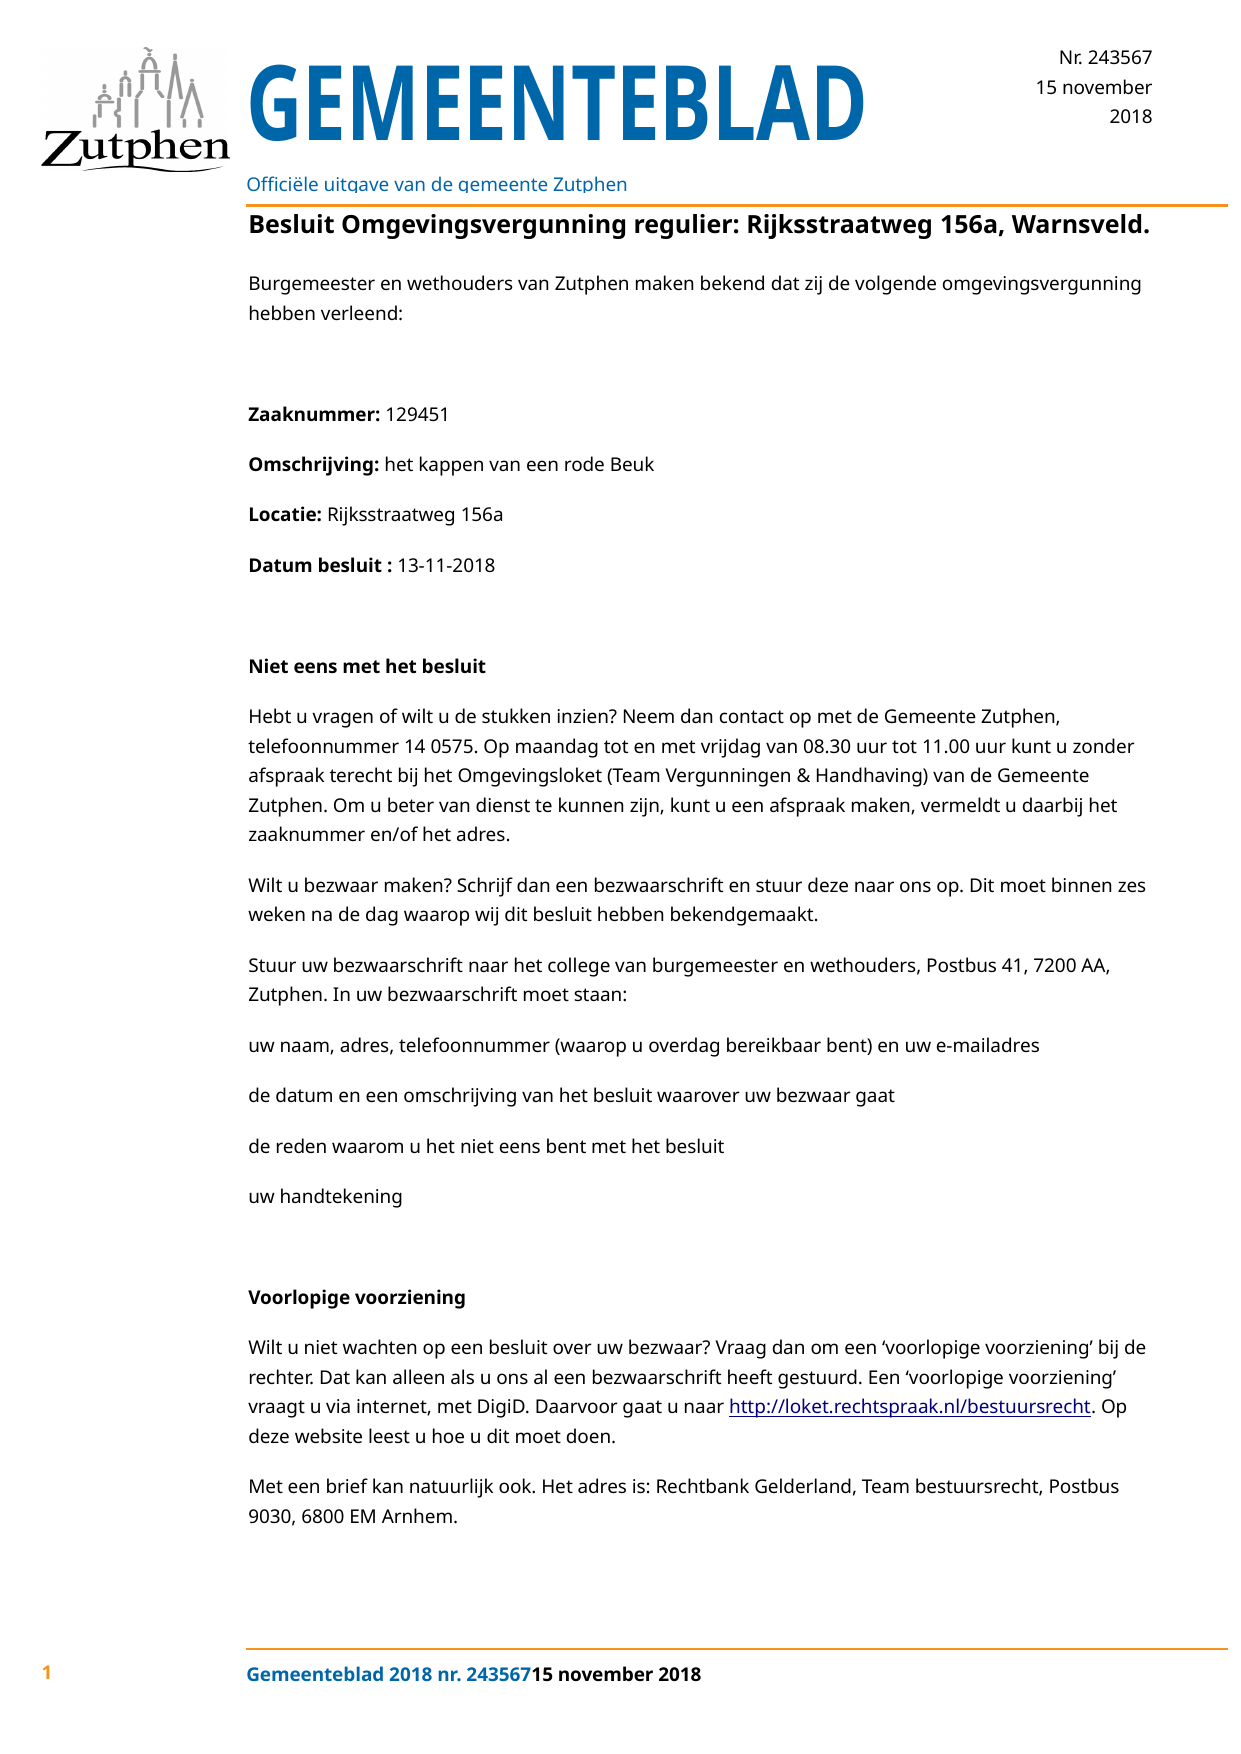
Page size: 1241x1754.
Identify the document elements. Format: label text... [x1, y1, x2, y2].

text Zaaknummer: 129451 [248, 401, 1152, 426]
text Hebt u vragen of wilt u de stukken inzien? Neem dan contact op met de Gemeente Zutphen, telefoonnummer 14 0575. Op maandag tot en met vrijdag van 08.30 uur tot 11.00 uur kunt u zonder afspraak terecht bij het Omgevingsloket (Team Vergunningen & Handhaving) van de Gemeente Zutphen. Om u beter van dienst te kunnen zijn, kunt u een afspraak maken, vermeldt u daarbij het zaaknummer en/of het adres. [248, 703, 1152, 847]
text de datum en een omschrijving van het besluit waarover uw bezwaar gaat [248, 1082, 1152, 1108]
text Omschrijving: het kappen van een rode Beuk [248, 451, 1152, 477]
text Locatie: Rijksstraatweg 156a [248, 502, 1152, 527]
picture [41, 47, 231, 172]
text Stuur uw bezwaarschrift naar het college van burgemeester en wethouders, Postbus 41, 7200 AA, Zutphen. In uw bezwaarschrift moet staan: [248, 952, 1152, 1007]
text Wilt u niet wachten op een besluit over uw bezwaar? Vraag dan om een ‘voorlopige voorziening’ bij de rechter. Dat kan alleen als u ons al een bezwaarschrift heeft gestuurd. Een ‘voorlopige voorziening’ vraagt u via internet, met DigiD. Daarvoor gaat u naar http://loket.rechtspraak.nl/bestuursrecht. Op deze website leest u hoe u dit moet doen. [248, 1334, 1152, 1449]
text Voorlopige voorziening [248, 1284, 1152, 1310]
text Niet eens met het besluit [248, 653, 1152, 678]
text de reden waarom u het niet eens bent met het besluit [248, 1133, 1152, 1158]
text Wilt u bezwaar maken? Schrijf dan een bezwaarschrift en stuur deze naar ons op. Dit moet binnen zes weken na de dag waarop wij dit besluit hebben bekendgemaakt. [248, 872, 1152, 927]
text Datum besluit : 13-11-2018 [248, 552, 1152, 578]
text uw naam, adres, telefoonnummer (waarop u overdag bereikbaar bent) en uw e-mailadres [248, 1032, 1152, 1058]
text uw handtekening [248, 1183, 1152, 1209]
text Besluit Omgevingsvergunning regulier: Rijksstraatweg 156a, Warnsveld. [248, 207, 1152, 241]
text Met een brief kan natuurlijk ook. Het adres is: Rechtbank Gelderland, Team bestuursrecht, Postbus 9030, 6800 EM Arnhem. [248, 1474, 1152, 1529]
text Burgemeester en wethouders van Zutphen maken bekend dat zij de volgende omgevingsvergunning hebben verleend: [248, 270, 1152, 326]
